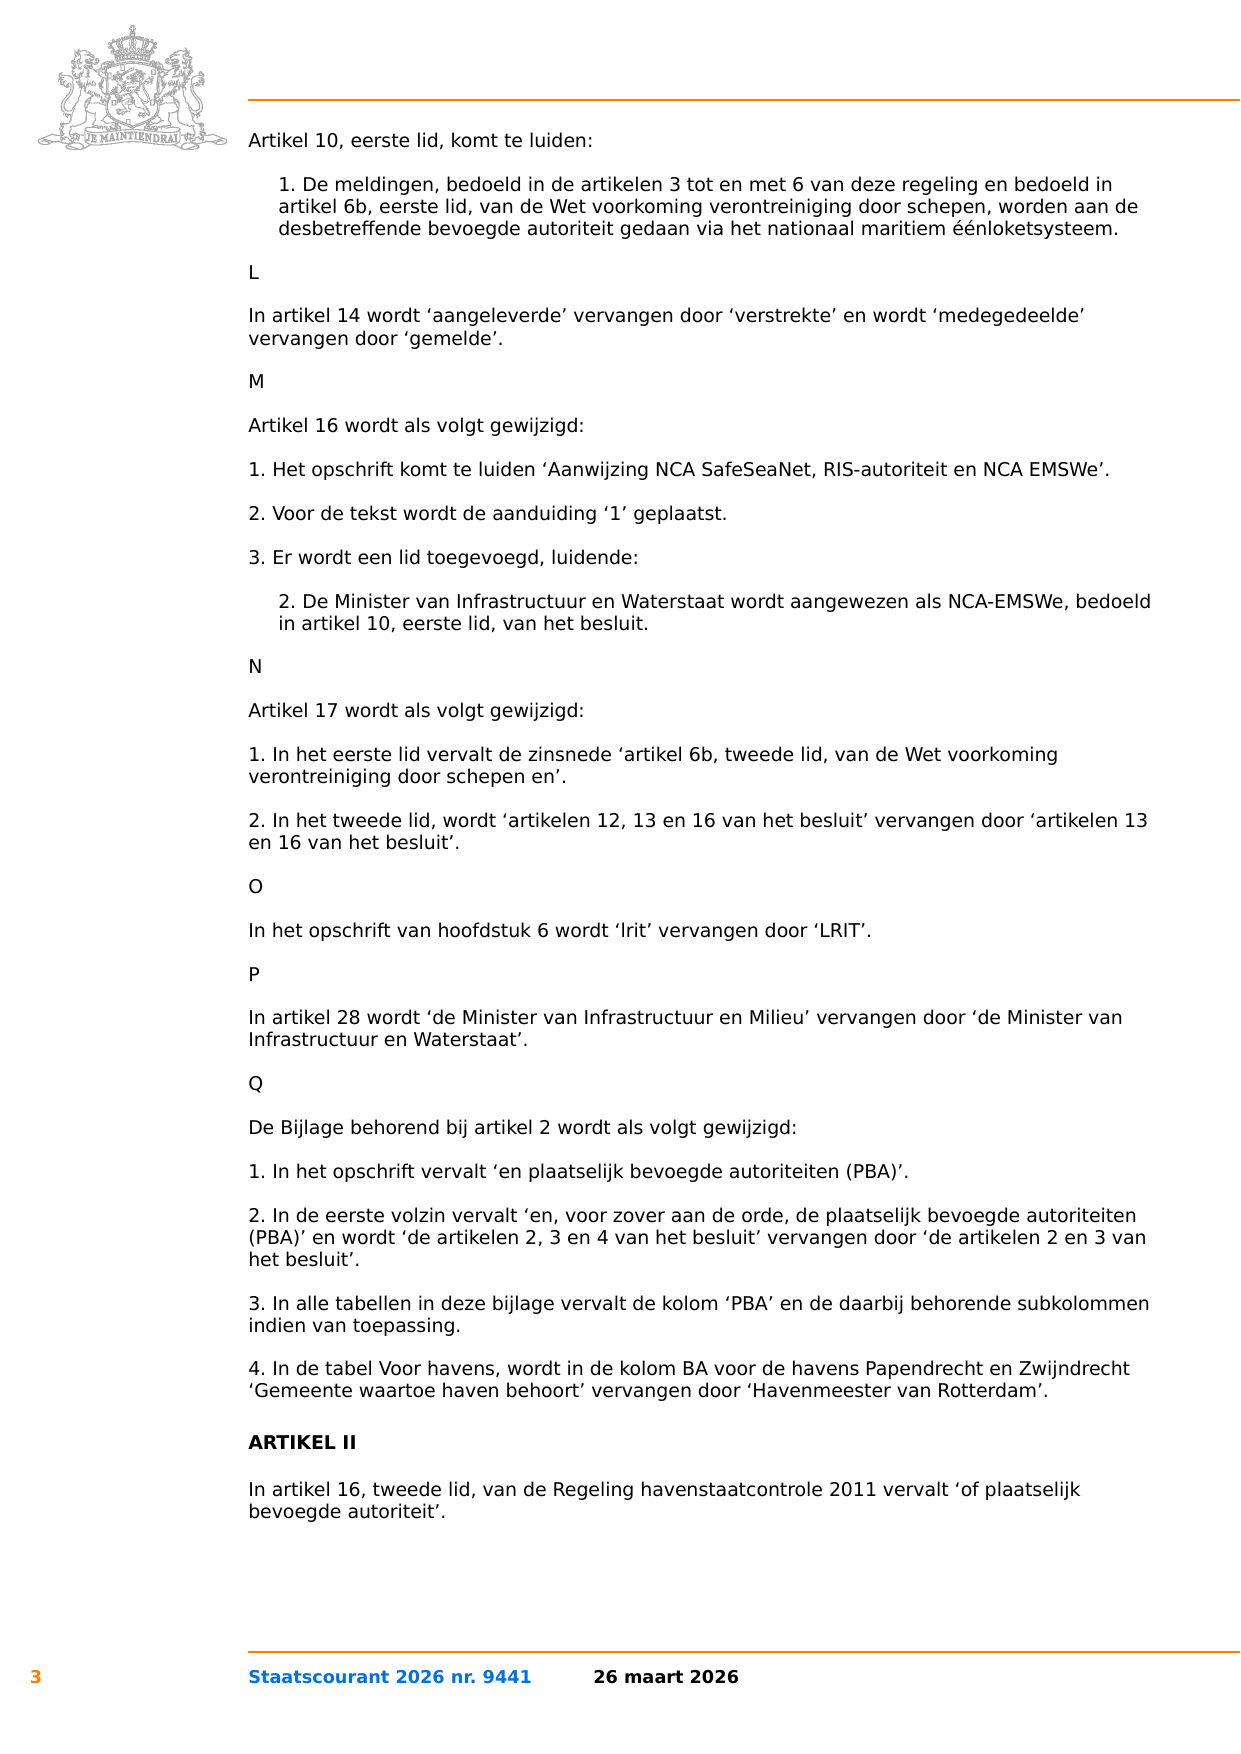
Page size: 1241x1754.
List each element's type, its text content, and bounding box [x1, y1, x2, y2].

text N [248, 656, 1163, 678]
text L [248, 262, 1163, 283]
picture [38, 25, 227, 150]
text Q [248, 1073, 1163, 1095]
text In artikel 28 wordt ‘de Minister van Infrastructuur en Milieu’ vervangen door ‘de Minister van Infrastructuur en Waterstaat’. [248, 1007, 1163, 1051]
text Artikel 16 wordt als volgt gewijzigd: [248, 415, 1163, 437]
text P [248, 963, 1163, 985]
text In artikel 16, tweede lid, van de Regeling havenstaatcontrole 2011 vervalt ‘of plaatselijk bevoegde autoriteit’. [248, 1479, 1163, 1523]
text Artikel 17 wordt als volgt gewijzigd: [248, 700, 1163, 722]
text 1. In het opschrift vervalt ‘en plaatselijk bevoegde autoriteiten (PBA)’. [248, 1161, 1163, 1183]
text O [248, 876, 1163, 898]
text 3. Er wordt een lid toegevoegd, luidende: [248, 547, 1163, 569]
text 2. De Minister van Infrastructuur en Waterstaat wordt aangewezen als NCA-EMSWe, bedoeld in artikel 10, eerste lid, van het besluit. [278, 591, 1163, 634]
text 4. In de tabel Voor havens, wordt in de kolom BA voor de havens Papendrecht en Zwijndrecht ‘Gemeente waartoe haven behoort’ vervangen door ‘Havenmeester van Rotterdam’. [248, 1358, 1163, 1402]
text 1. Het opschrift komt te luiden ‘Aanwijzing NCA SafeSeaNet, RIS-autoriteit en NCA EMSWe’. [248, 459, 1163, 481]
text 2. Voor de tekst wordt de aanduiding ‘1’ geplaatst. [248, 503, 1163, 525]
text De Bijlage behorend bij artikel 2 wordt als volgt gewijzigd: [248, 1117, 1163, 1139]
text In het opschrift van hoofdstuk 6 wordt ‘lrit’ vervangen door ‘LRIT’. [248, 919, 1163, 942]
text 2. In het tweede lid, wordt ‘artikelen 12, 13 en 16 van het besluit’ vervangen door ‘artikelen 13 en 16 van het besluit’. [248, 810, 1163, 854]
text 3. In alle tabellen in deze bijlage vervalt de kolom ‘PBA’ en de daarbij behorende subkolommen indien van toepassing. [248, 1292, 1163, 1336]
text 2. In de eerste volzin vervalt ‘en, voor zover aan de orde, de plaatselijk bevoegde autoriteiten (PBA)’ en wordt ‘de artikelen 2, 3 en 4 van het besluit’ vervangen door ‘de artikelen 2 en 3 van het besluit’. [248, 1205, 1163, 1271]
text Artikel 10, eerste lid, komt te luiden: [248, 130, 1163, 152]
text 1. In het eerste lid vervalt de zinsnede ‘artikel 6b, tweede lid, van de Wet voorkoming verontreiniging door schepen en’. [248, 744, 1163, 788]
text 1. De meldingen, bedoeld in de artikelen 3 tot en met 6 van deze regeling en bedoeld in artikel 6b, eerste lid, van de Wet voorkoming verontreiniging door schepen, worden aan de desbetreffende bevoegde autoriteit gedaan via het nationaal maritiem éénloketsysteem. [278, 174, 1163, 240]
text In artikel 14 wordt ‘aangeleverde’ vervangen door ‘verstrekte’ en wordt ‘medegedeelde’ vervangen door ‘gemelde’. [248, 305, 1163, 349]
subtitle ARTIKEL II [248, 1432, 1163, 1454]
text M [248, 371, 1163, 393]
